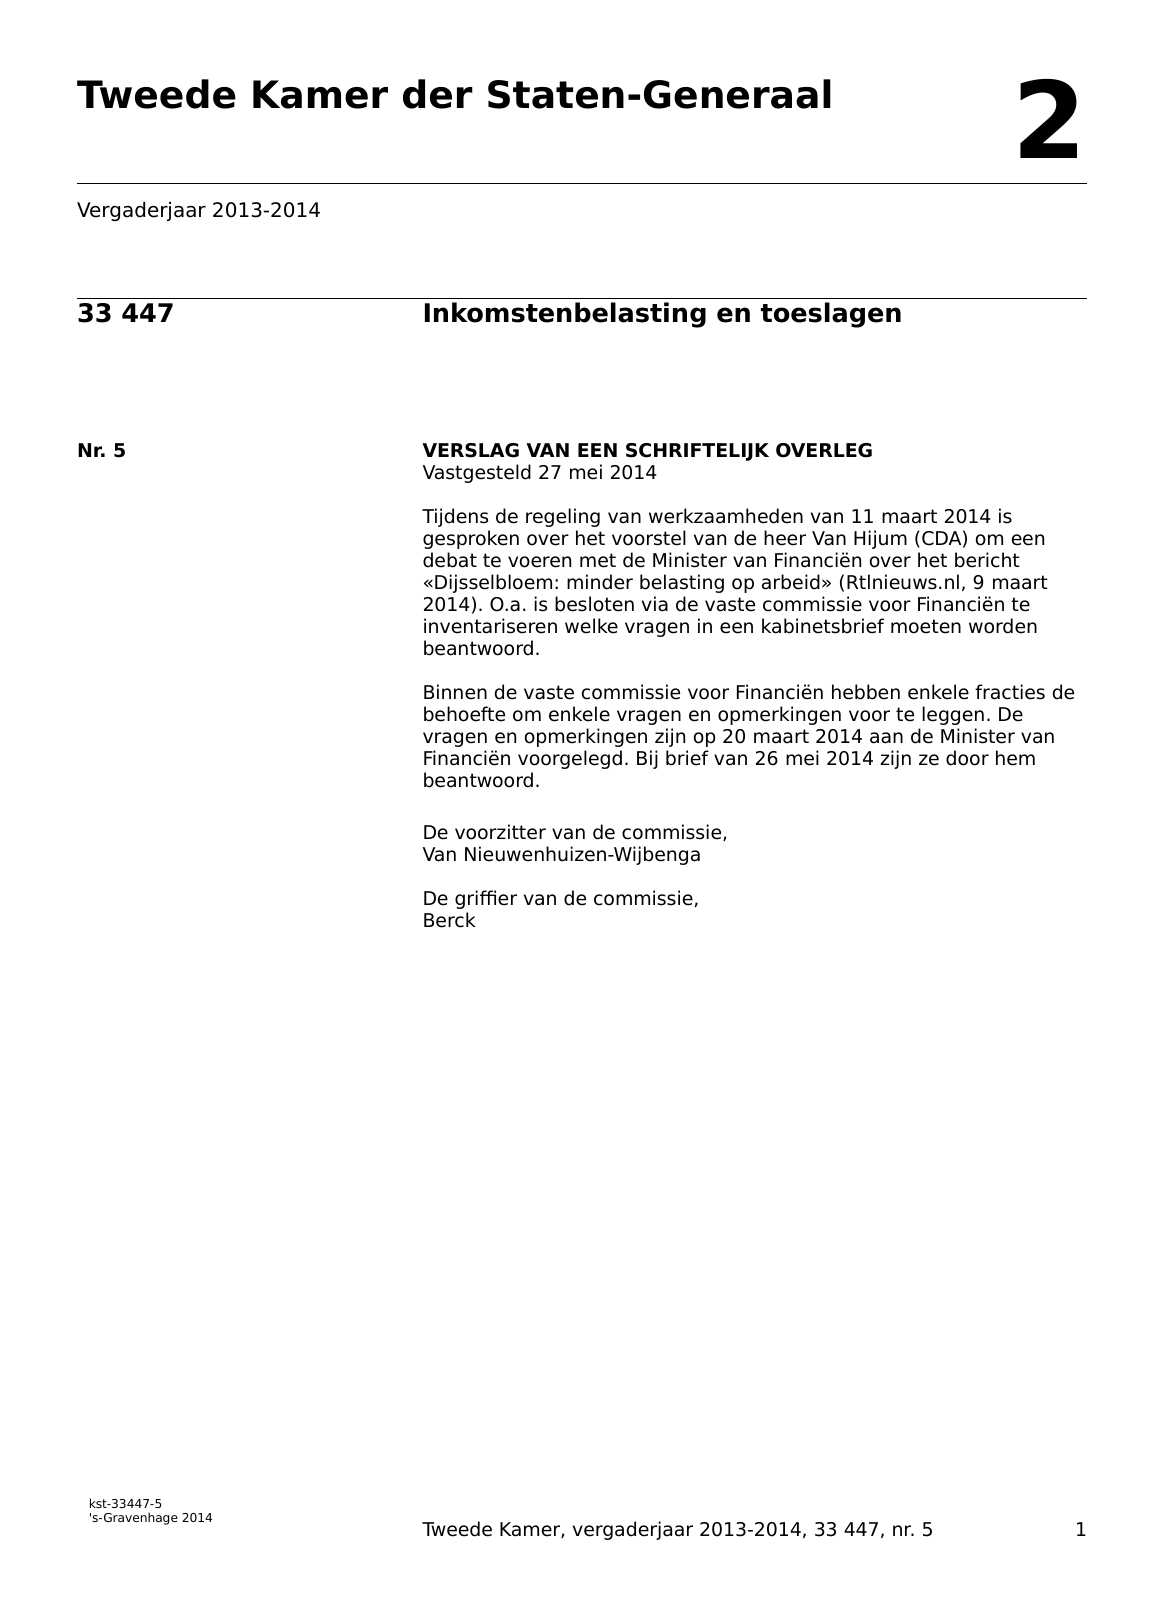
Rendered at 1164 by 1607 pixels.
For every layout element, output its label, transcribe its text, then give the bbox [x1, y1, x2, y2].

text Binnen de vaste commissie voor Financiën hebben enkele fracties de behoefte om enkele vragen en opmerkingen voor te leggen. De vragen en opmerkingen zijn op 20 maart 2014 aan de Minister van Financiën voorgelegd. Bij brief van 26 mei 2014 zijn ze door hem beantwoord. [422, 682, 1087, 792]
table_cell Vergaderjaar 2013-2014 [77, 184, 1087, 298]
text 's-Gravenhage 2014 [88, 1511, 323, 1525]
table_header 2 [886, 59, 1087, 183]
text De voorzitter van de commissie, Van Nieuwenhuizen-Wijbenga [422, 822, 1087, 866]
text De griffier van de commissie, Berck [422, 888, 1087, 932]
text Tijdens de regeling van werkzaamheden van 11 maart 2014 is gesproken over het voorstel van de heer Van Hijum (CDA) om een debat te voeren met de Minister van Financiën over het bericht «Dijsselbloem: minder belasting op arbeid» (Rtlnieuws.nl, 9 maart 2014). O.a. is besloten via de vaste commissie voor Financiën te inventariseren welke vragen in een kabinetsbrief moeten worden beantwoord. [422, 506, 1087, 660]
table_header Tweede Kamer der Staten-Generaal [77, 59, 886, 183]
subtitle 33 447 Inkomstenbelasting en toeslagen [77, 299, 1087, 329]
text Vastgesteld 27 mei 2014 [422, 462, 1087, 484]
text kst-33447-5 [88, 1497, 323, 1511]
subtitle Nr. 5 VERSLAG VAN EEN SCHRIFTELIJK OVERLEG [77, 440, 1087, 462]
